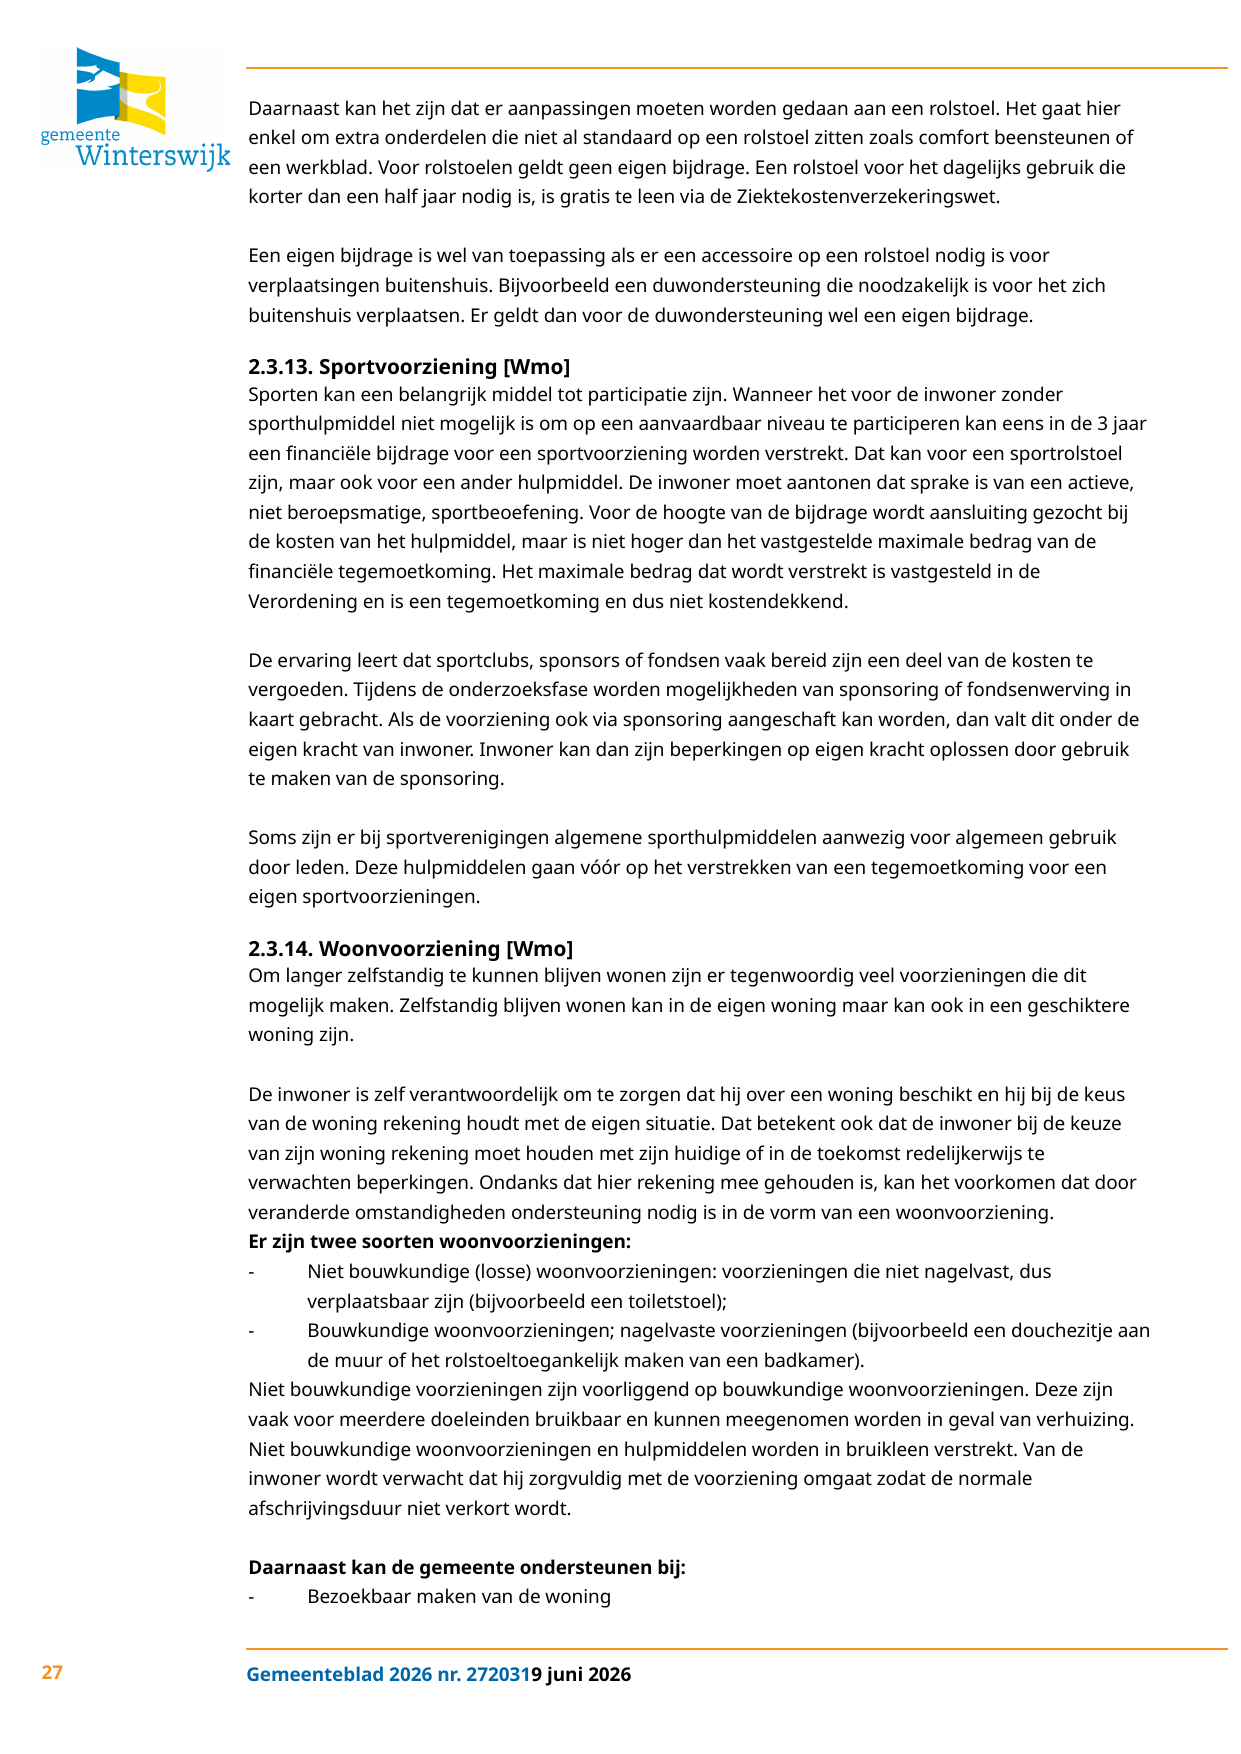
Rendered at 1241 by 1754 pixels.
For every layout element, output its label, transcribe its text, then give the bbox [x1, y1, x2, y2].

picture [225, 153, 231, 162]
picture [41, 47, 231, 172]
text 2.3.13. Sportvoorziening [Wmo] [248, 352, 1152, 381]
text Niet bouwkundige voorzieningen zijn voorliggend op bouwkundige woonvoorzieningen. Deze zijn vaak voor meerdere doeleinden bruikbaar en kunnen meegenomen worden in geval van verhuizing. Niet bouwkundige woonvoorzieningen en hulpmiddelen worden in bruikleen verstrekt. Van de inwoner wordt verwacht dat hij zorgvuldig met de voorziening omgaat zodat de normale afschrijvingsduur niet verkort wordt. [248, 1377, 1152, 1521]
text De ervaring leert dat sportclubs, sponsors of fondsen vaak bereid zijn een deel van de kosten te vergoeden. Tijdens de onderzoeksfase worden mogelijkheden van sponsoring of fondsenwerving in kaart gebracht. Als de voorziening ook via sponsoring aangeschaft kan worden, dan valt dit onder de eigen kracht van inwoner. Inwoner kan dan zijn beperkingen op eigen kracht oplossen door gebruik te maken van de sponsoring. [248, 647, 1152, 791]
text De inwoner is zelf verantwoordelijk om te zorgen dat hij over een woning beschikt en hij bij de keus van de woning rekening houdt met de eigen situatie. Dat betekent ook dat de inwoner bij de keuze van zijn woning rekening moet houden met zijn huidige of in de toekomst redelijkerwijs te verwachten beperkingen. Ondanks dat hier rekening mee gehouden is, kan het voorkomen dat door veranderde omstandigheden ondersteuning nodig is in de vorm van een woonvoorziening. [248, 1081, 1152, 1225]
list Bouwkundige woonvoorzieningen; nagelvaste voorzieningen (bijvoorbeeld een douchezitje aan de muur of het rolstoeltoegankelijk maken van een badkamer). [248, 1317, 1152, 1373]
text Daarnaast kan het zijn dat er aanpassingen moeten worden gedaan aan een rolstoel. Het gaat hier enkel om extra onderdelen die niet al standaard op een rolstoel zitten zoals comfort beensteunen of een werkblad. Voor rolstoelen geldt geen eigen bijdrage. Een rolstoel voor het dagelijks gebruik die korter dan een half jaar nodig is, is gratis te leen via de Ziektekostenverzekeringswet. [248, 95, 1152, 209]
text 2.3.14. Woonvoorziening [Wmo] [248, 934, 1152, 962]
text Sporten kan een belangrijk middel tot participatie zijn. Wanneer het voor de inwoner zonder sporthulpmiddel niet mogelijk is om op een aanvaardbaar niveau te participeren kan eens in de 3 jaar een financiële bijdrage voor een sportvoorziening worden verstrekt. Dat kan voor een sportrolstoel zijn, maar ook voor een ander hulpmiddel. De inwoner moet aantonen dat sprake is van een actieve, niet beroepsmatige, sportbeoefening. Voor de hoogte van de bijdrage wordt aansluiting gezocht bij de kosten van het hulpmiddel, maar is niet hoger dan het vastgestelde maximale bedrag van de financiële tegemoetkoming. Het maximale bedrag dat wordt verstrekt is vastgesteld in de Verordening en is een tegemoetkoming en dus niet kostendekkend. [248, 381, 1152, 613]
text Om langer zelfstandig te kunnen blijven wonen zijn er tegenwoordig veel voorzieningen die dit mogelijk maken. Zelfstandig blijven wonen kan in de eigen woning maar kan ook in een geschiktere woning zijn. [248, 962, 1152, 1047]
text Daarnaast kan de gemeente ondersteunen bij: [248, 1554, 1152, 1580]
list Bezoekbaar maken van de woning [248, 1584, 1152, 1609]
list Niet bouwkundige (losse) woonvoorzieningen: voorzieningen die niet nagelvast, dus verplaatsbaar zijn (bijvoorbeeld een toiletstoel); [248, 1258, 1152, 1314]
text Een eigen bijdrage is wel van toepassing als er een accessoire op een rolstoel nodig is voor verplaatsingen buitenshuis. Bijvoorbeeld een duwondersteuning die noodzakelijk is voor het zich buitenshuis verplaatsen. Er geldt dan voor de duwondersteuning wel een eigen bijdrage. [248, 243, 1152, 328]
text Soms zijn er bij sportverenigingen algemene sporthulpmiddelen aanwezig voor algemeen gebruik door leden. Deze hulpmiddelen gaan vóór op het verstrekken van een tegemoetkoming voor een eigen sportvoorzieningen. [248, 824, 1152, 909]
text Er zijn twee soorten woonvoorzieningen: [248, 1229, 1152, 1254]
